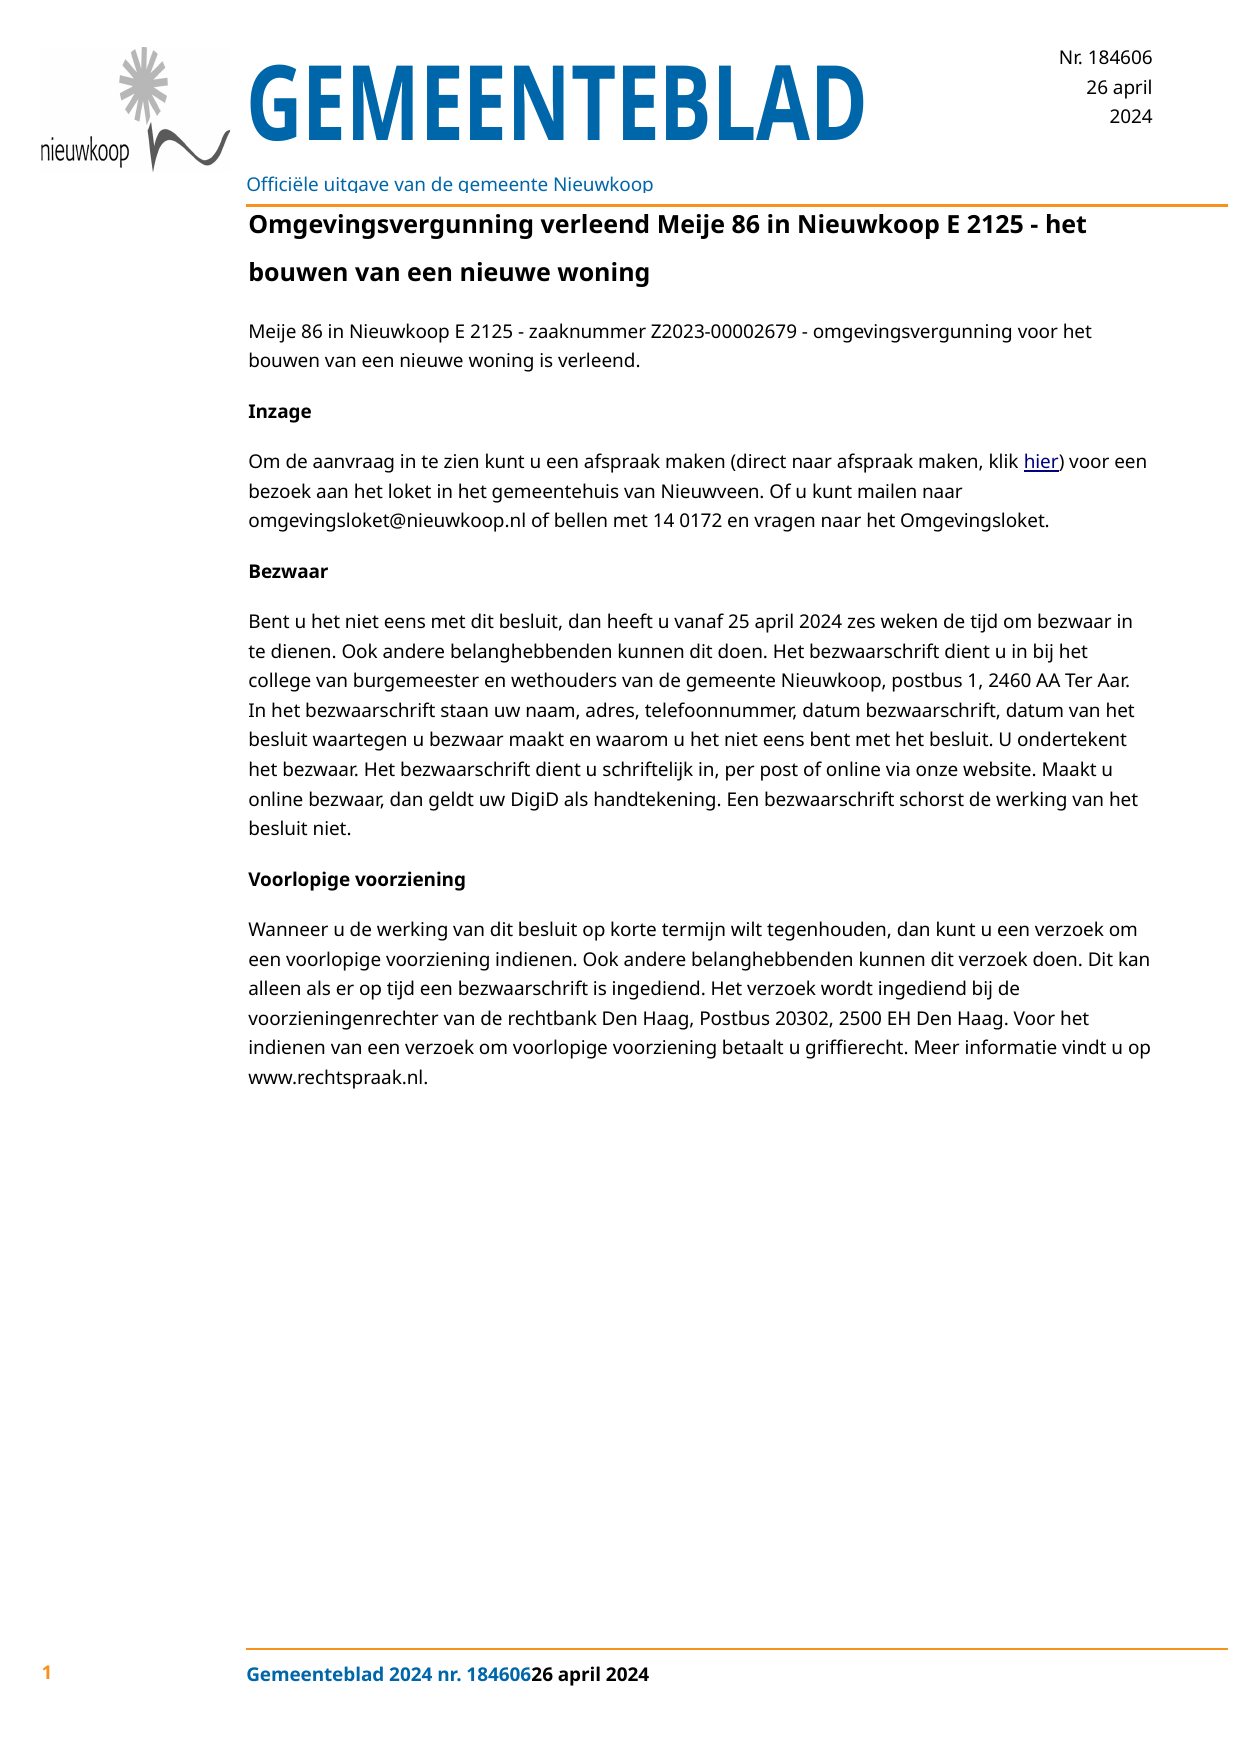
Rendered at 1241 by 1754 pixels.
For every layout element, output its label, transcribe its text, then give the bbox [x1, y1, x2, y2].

text Bezwaar [248, 558, 1152, 584]
text Inzage [248, 398, 1152, 424]
text Voorlopige voorziening [248, 866, 1152, 892]
picture [41, 47, 231, 172]
text Om de aanvraag in te zien kunt u een afspraak maken (direct naar afspraak maken, klik hier) voor een bezoek aan het loket in het gemeentehuis van Nieuwveen. Of u kunt mailen naar omgevingsloket@nieuwkoop.nl of bellen met 14 0172 en vragen naar het Omgevingsloket. [248, 448, 1152, 533]
text Wanneer u de werking van dit besluit op korte termijn wilt tegenhouden, dan kunt u een verzoek om een voorlopige voorziening indienen. Ook andere belanghebbenden kunnen dit verzoek doen. Dit kan alleen als er op tijd een bezwaarschrift is ingediend. Het verzoek wordt ingediend bij de voorzieningenrechter van de rechtbank Den Haag, Postbus 20302, 2500 EH Den Haag. Voor het indienen van een verzoek om voorlopige voorziening betaalt u griffierecht. Meer informatie vindt u op www.rechtspraak.nl. [248, 916, 1152, 1090]
text Bent u het niet eens met dit besluit, dan heeft u vanaf 25 april 2024 zes weken de tijd om bezwaar in te dienen. Ook andere belanghebbenden kunnen dit doen. Het bezwaarschrift dient u in bij het college van burgemeester en wethouders van de gemeente Nieuwkoop, postbus 1, 2460 AA Ter Aar. In het bezwaarschrift staan uw naam, adres, telefoonnummer, datum bezwaarschrift, datum van het besluit waartegen u bezwaar maakt en waarom u het niet eens bent met het besluit. U ondertekent het bezwaar. Het bezwaarschrift dient u schriftelijk in, per post of online via onze website. Maakt u online bezwaar, dan geldt uw DigiD als handtekening. Een bezwaarschrift schorst de werking van het besluit niet. [248, 608, 1152, 841]
text Omgevingsvergunning verleend Meije 86 in Nieuwkoop E 2125 - het bouwen van een nieuwe woning [248, 207, 1152, 288]
text Meije 86 in Nieuwkoop E 2125 - zaaknummer Z2023-00002679 - omgevingsvergunning voor het bouwen van een nieuwe woning is verleend. [248, 318, 1152, 373]
